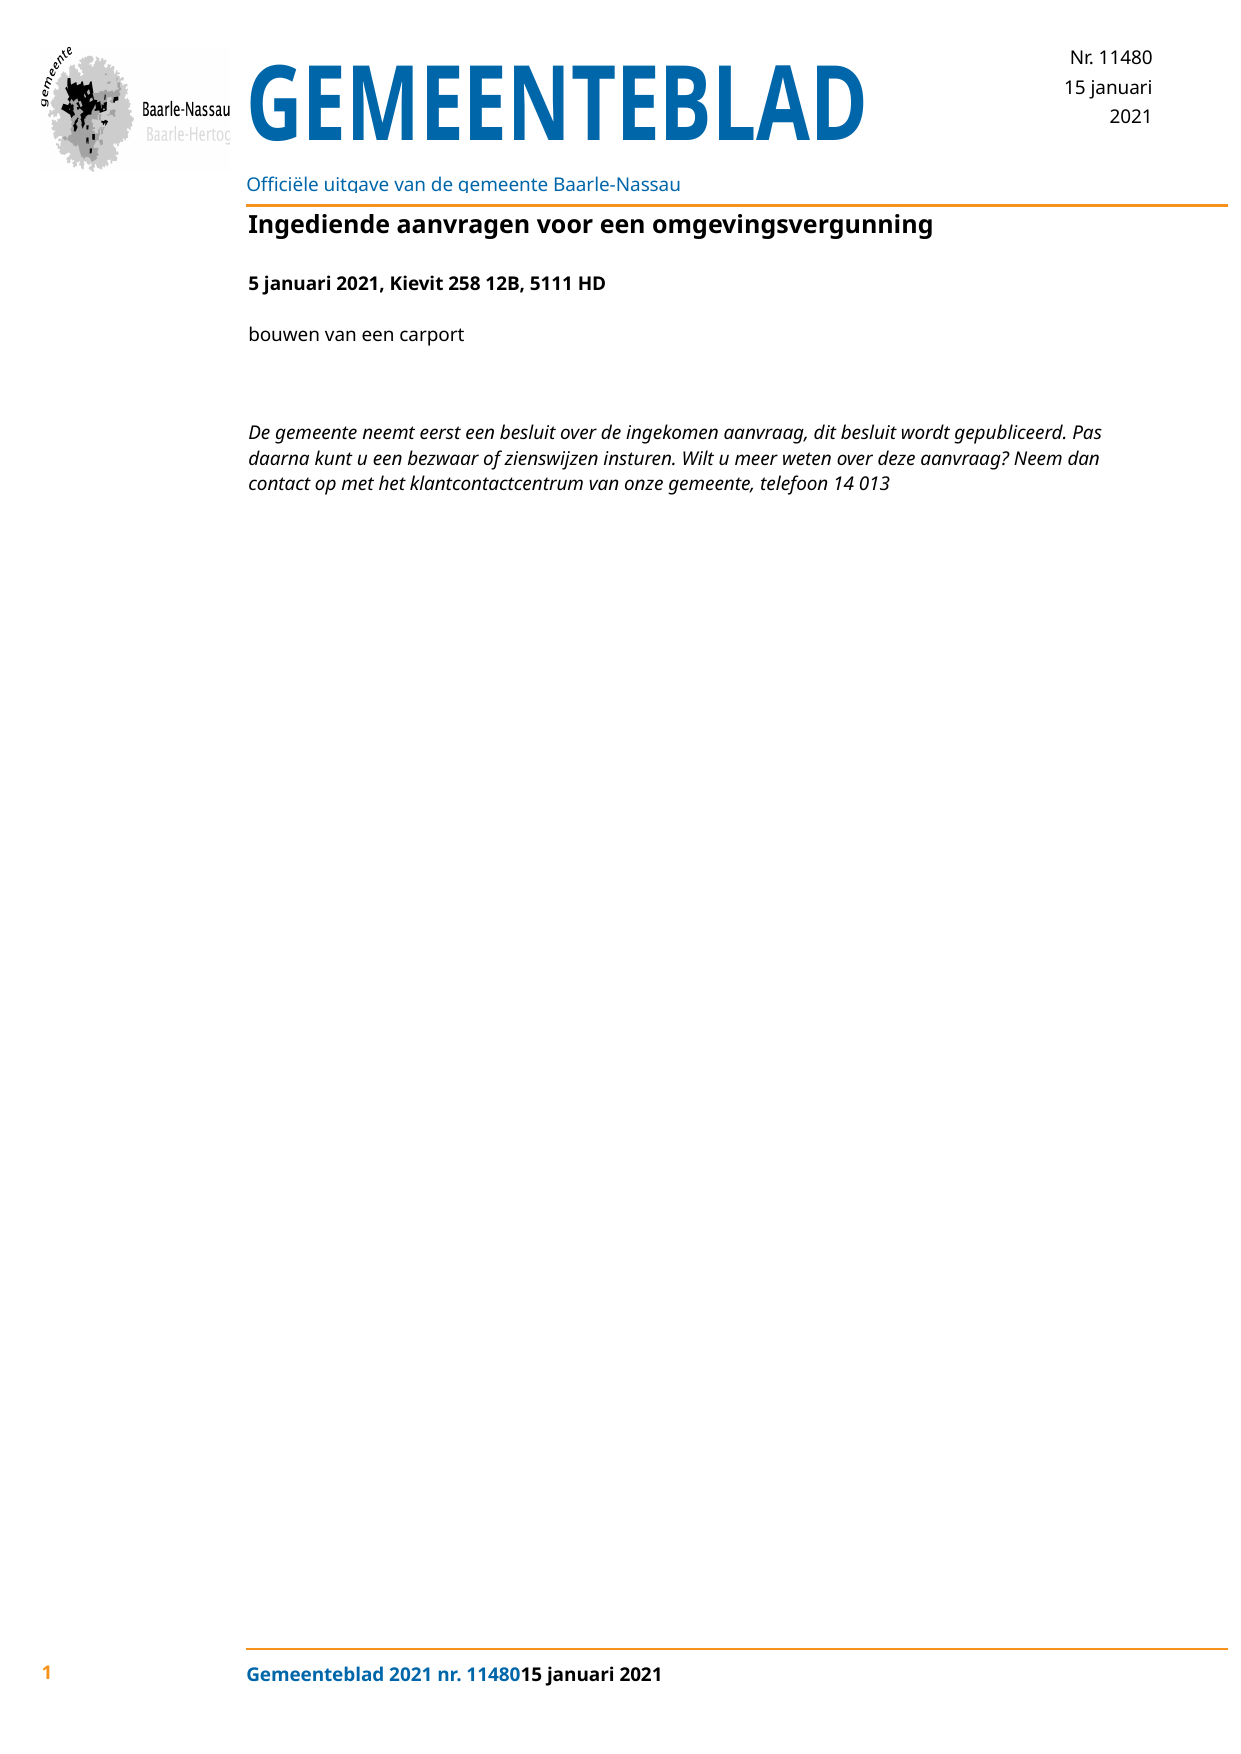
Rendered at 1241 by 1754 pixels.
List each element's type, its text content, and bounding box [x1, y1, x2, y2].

picture [41, 47, 231, 172]
text De gemeente neemt eerst een besluit over de ingekomen aanvraag, dit besluit wordt gepubliceerd. Pas daarna kunt u een bezwaar of zienswijzen insturen. Wilt u meer weten over deze aanvraag? Neem dan contact op met het klantcontactcentrum van onze gemeente, telefoon 14 013 [248, 419, 1152, 496]
text bouwen van een carport [248, 321, 1152, 346]
text 5 januari 2021, Kievit 258 12B, 5111 HD [248, 270, 1152, 296]
text Ingediende aanvragen voor een omgevingsvergunning [248, 207, 1152, 241]
